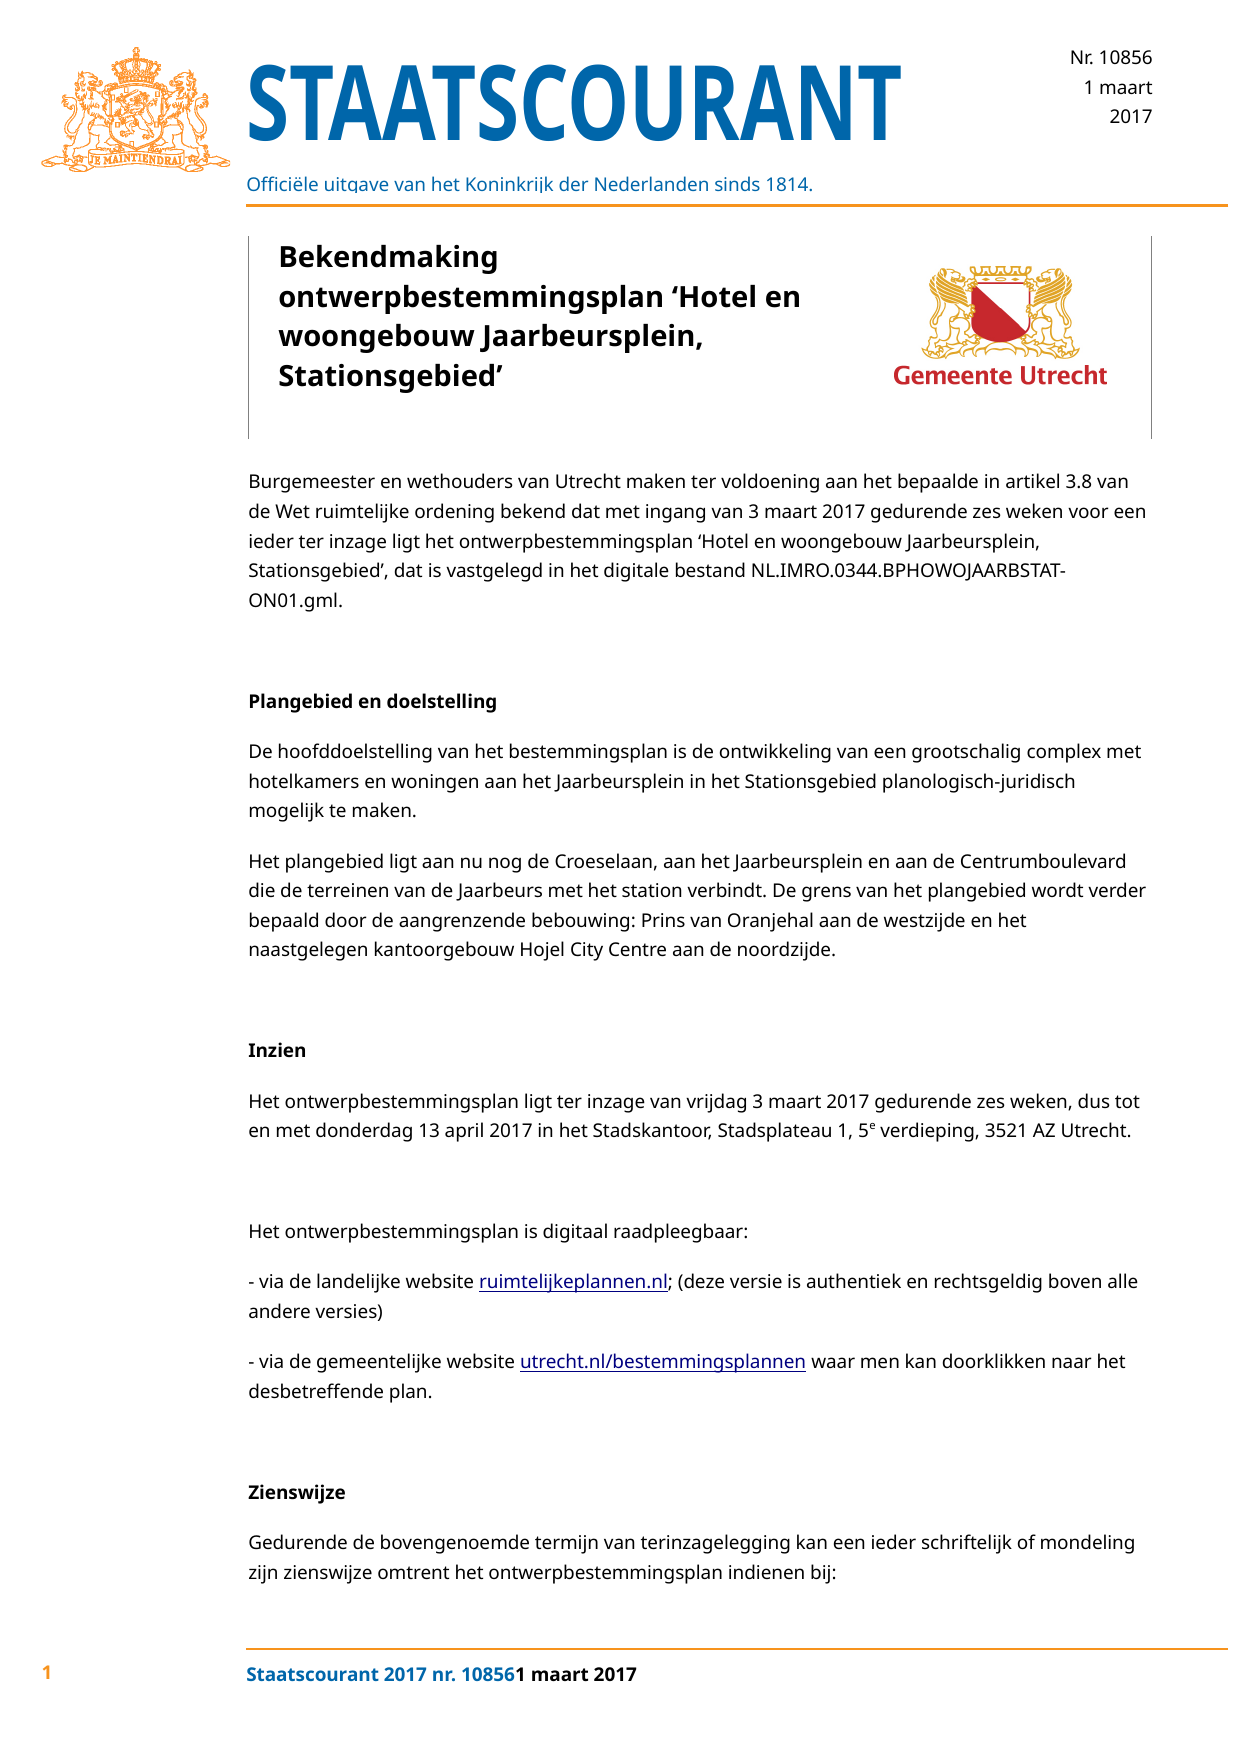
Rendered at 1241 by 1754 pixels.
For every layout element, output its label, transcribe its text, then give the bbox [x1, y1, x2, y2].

text Het ontwerpbestemmingsplan is digitaal raadpleegbaar: [248, 1218, 1152, 1244]
picture [41, 47, 231, 172]
text Het plangebied ligt aan nu nog de Croeselaan, aan het Jaarbeursplein en aan de Centrumboulevard die de terreinen van de Jaarbeurs met het station verbindt. De grens van het plangebied wordt verder bepaald door de aangrenzende bebouwing: Prins van Oranjehal aan de westzijde en het naastgelegen kantoorgebouw Hojel City Centre aan de noordzijde. [248, 848, 1152, 962]
text Plangebied en doelstelling [248, 688, 1152, 713]
text Gedurende de bovengenoemde termijn van terinzagelegging kan een ieder schriftelijk of mondeling zijn zienswijze omtrent het ontwerpbestemmingsplan indienen bij: [248, 1529, 1152, 1585]
text - via de landelijke website ruimtelijkeplannen.nl; (deze versie is authentiek en rechtsgeldig boven alle andere versies) [248, 1269, 1152, 1324]
picture [882, 236, 1119, 414]
text Het ontwerpbestemmingsplan ligt ter inzage van vrijdag 3 maart 2017 gedurende zes weken, dus tot en met donderdag 13 april 2017 in het Stadskantoor, Stadsplateau 1, 5e verdieping, 3521 AZ Utrecht. [248, 1088, 1152, 1143]
text Burgemeester en wethouders van Utrecht maken ter voldoening aan het bepaalde in artikel 3.8 van de Wet ruimtelijke ordening bekend dat met ingang van 3 maart 2017 gedurende zes weken voor een ieder ter inzage ligt het ontwerpbestemmingsplan ‘Hotel en woongebouw Jaarbeursplein, Stationsgebied’, dat is vastgelegd in het digitale bestand NL.IMRO.0344.BPHOWOJAARBSTAT-ON01.gml. [248, 469, 1152, 613]
text Zienswijze [248, 1479, 1152, 1505]
table_header Bekendmaking ontwerpbestemmingsplan ‘Hotel en woongebouw Jaarbeursplein, Stationsgebied’ [249, 236, 850, 439]
table_header [850, 236, 882, 413]
text De hoofddoelstelling van het bestemmingsplan is de ontwikkeling van een grootschalig complex met hotelkamers en woningen aan het Jaarbeursplein in het Stationsgebied planologisch-juridisch mogelijk te maken. [248, 738, 1152, 823]
text - via de gemeentelijke website utrecht.nl/bestemmingsplannen waar men kan doorklikken naar het desbetreffende plan. [248, 1349, 1152, 1404]
table_header [1119, 236, 1151, 413]
table_header [850, 414, 1151, 439]
text Inzien [248, 1037, 1152, 1063]
